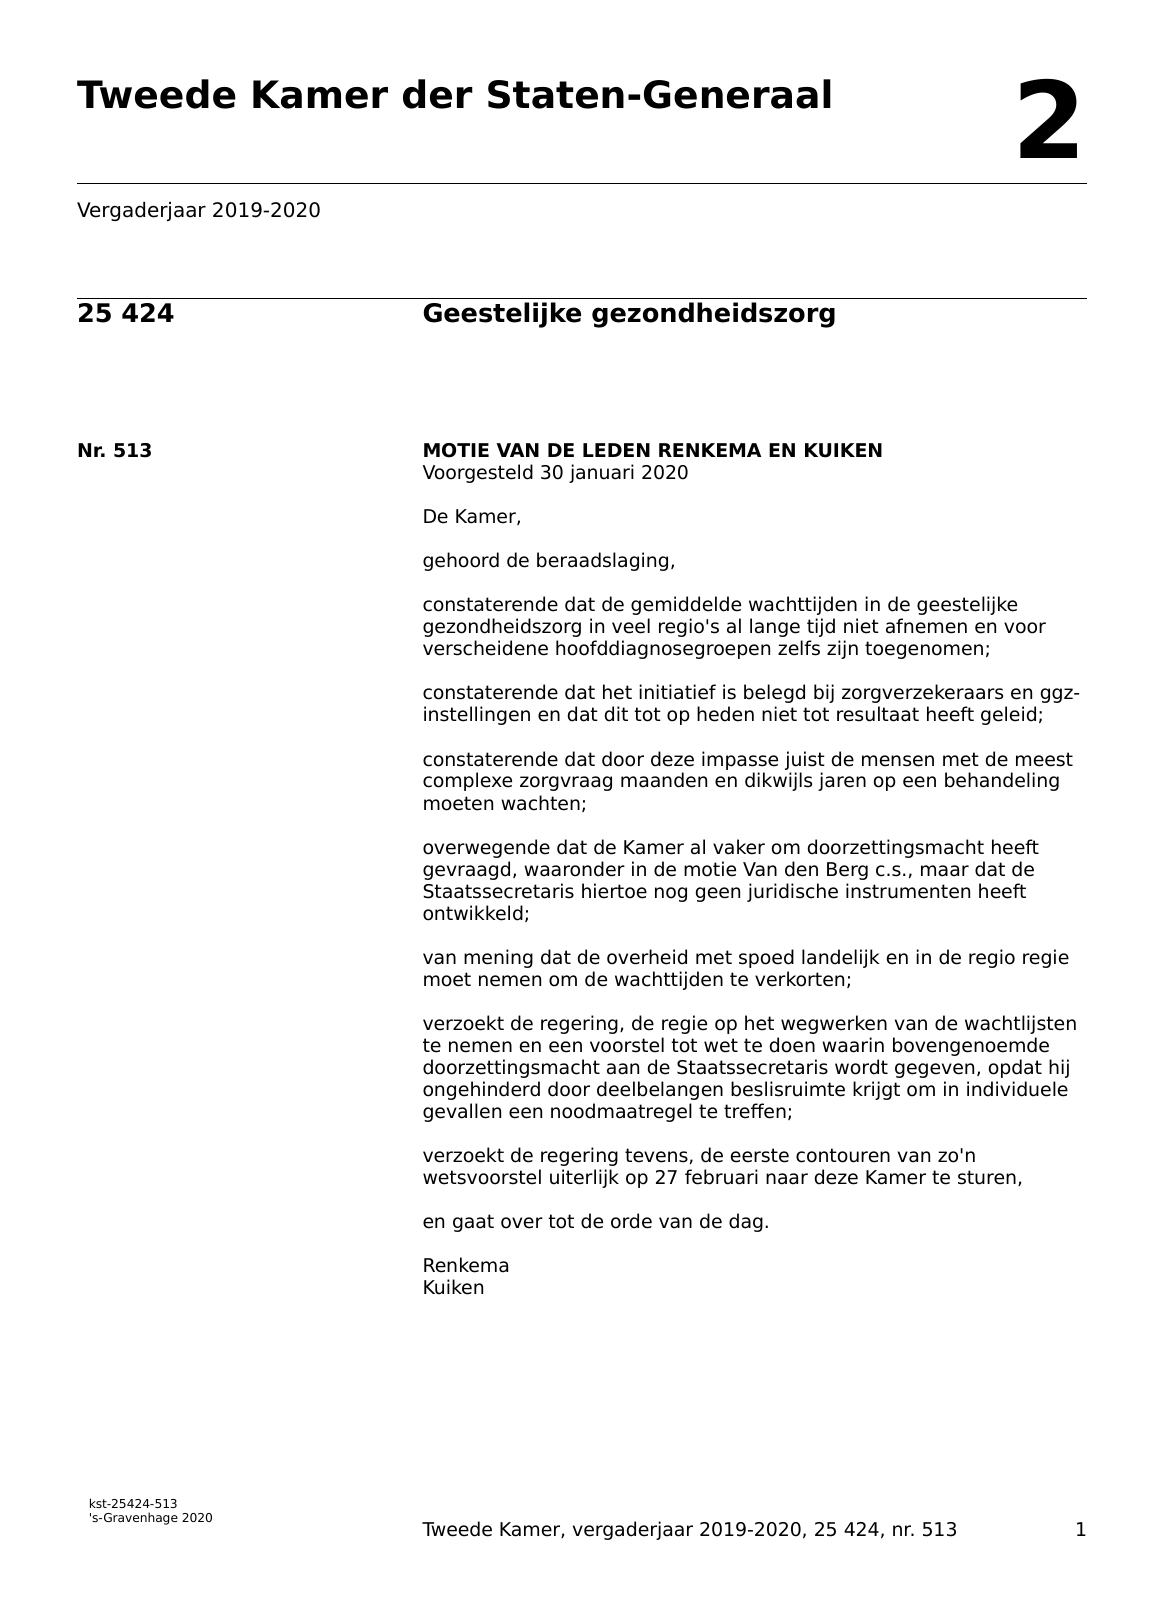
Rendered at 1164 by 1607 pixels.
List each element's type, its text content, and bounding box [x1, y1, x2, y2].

text De Kamer, [422, 506, 1087, 528]
table_header 2 [886, 59, 1087, 183]
text constaterende dat de gemiddelde wachttijden in de geestelijke gezondheidszorg in veel regio's al lange tijd niet afnemen en voor verscheidene hoofddiagnosegroepen zelfs zijn toegenomen; [422, 594, 1087, 660]
table_cell Vergaderjaar 2019-2020 [77, 184, 1087, 298]
text Voorgesteld 30 januari 2020 [422, 462, 1087, 484]
text Renkema [422, 1255, 1087, 1277]
text Kuiken [422, 1277, 1087, 1299]
text en gaat over tot de orde van de dag. [422, 1211, 1087, 1233]
text overwegende dat de Kamer al vaker om doorzettingsmacht heeft gevraagd, waaronder in de motie Van den Berg c.s., maar dat de Staatssecretaris hiertoe nog geen juridische instrumenten heeft ontwikkeld; [422, 837, 1087, 924]
text gehoord de beraadslaging, [422, 550, 1087, 572]
text constaterende dat door deze impasse juist de mensen met de meest complexe zorgvraag maanden en dikwijls jaren op een behandeling moeten wachten; [422, 748, 1087, 814]
text verzoekt de regering tevens, de eerste contouren van zo'n wetsvoorstel uiterlijk op 27 februari naar deze Kamer te sturen, [422, 1145, 1087, 1189]
subtitle 25 424 Geestelijke gezondheidszorg [77, 299, 1087, 329]
subtitle Nr. 513 MOTIE VAN DE LEDEN RENKEMA EN KUIKEN [77, 440, 1087, 462]
text constaterende dat het initiatief is belegd bij zorgverzekeraars en ggz-instellingen en dat dit tot op heden niet tot resultaat heeft geleid; [422, 682, 1087, 726]
text kst-25424-513 [88, 1497, 323, 1511]
table_header Tweede Kamer der Staten-Generaal [77, 59, 886, 183]
text verzoekt de regering, de regie op het wegwerken van de wachtlijsten te nemen en een voorstel tot wet te doen waarin bovengenoemde doorzettingsmacht aan de Staatssecretaris wordt gegeven, opdat hij ongehinderd door deelbelangen beslisruimte krijgt om in individuele gevallen een noodmaatregel te treffen; [422, 1013, 1087, 1123]
text van mening dat de overheid met spoed landelijk en in de regio regie moet nemen om de wachttijden te verkorten; [422, 947, 1087, 991]
text 's-Gravenhage 2020 [88, 1511, 323, 1525]
